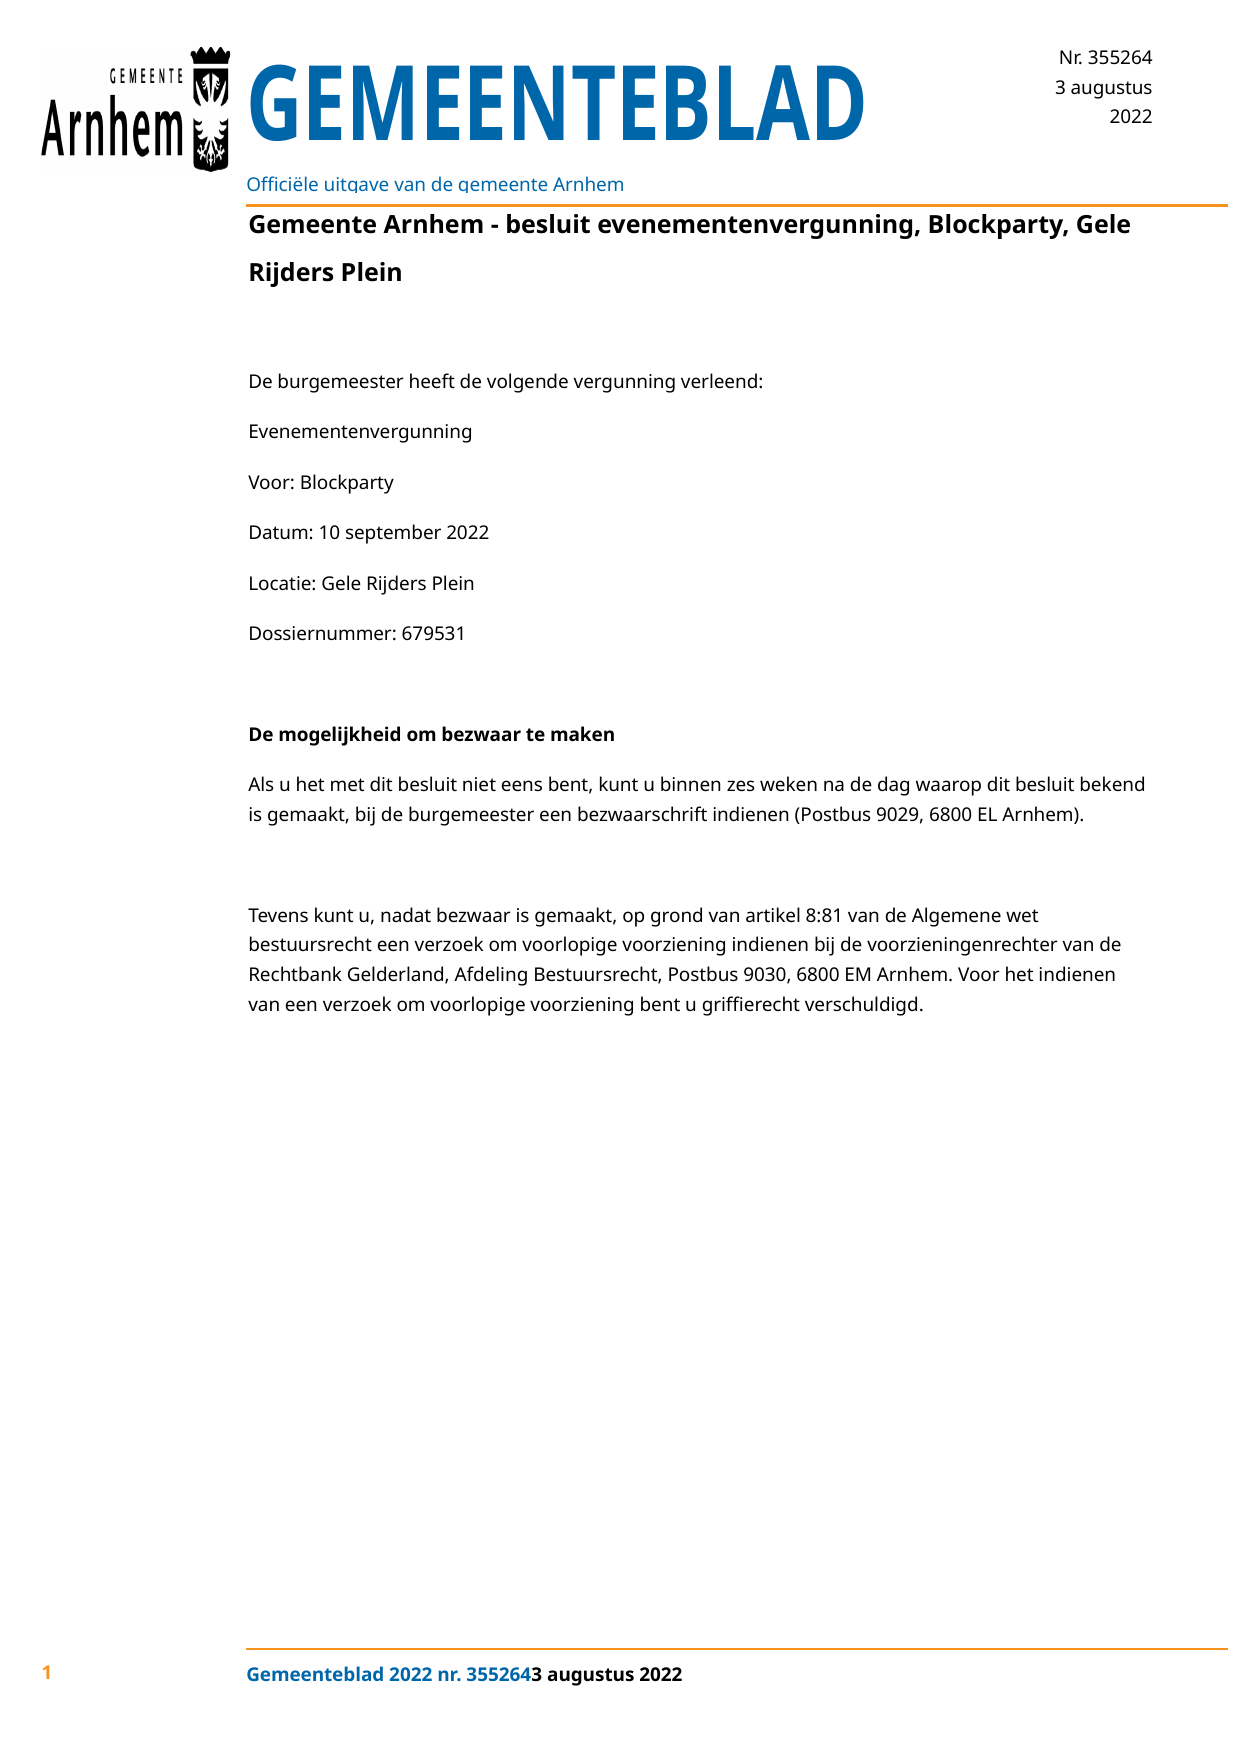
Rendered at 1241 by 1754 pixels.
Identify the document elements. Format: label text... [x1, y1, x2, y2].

text Tevens kunt u, nadat bezwaar is gemaakt, op grond van artikel 8:81 van de Algemene wet bestuursrecht een verzoek om voorlopige voorziening indienen bij de voorzieningenrechter van de Rechtbank Gelderland, Afdeling Bestuursrecht, Postbus 9030, 6800 EM Arnhem. Voor het indienen van een verzoek om voorlopige voorziening bent u griffierecht verschuldigd. [248, 902, 1152, 1017]
text Gemeente Arnhem - besluit evenementenvergunning, Blockparty, Gele Rijders Plein [248, 207, 1152, 288]
text Datum: 10 september 2022 [248, 519, 1152, 545]
text Dossiernummer: 679531 [248, 620, 1152, 646]
text Locatie: Gele Rijders Plein [248, 570, 1152, 596]
text Voor: Blockparty [248, 469, 1152, 495]
picture [41, 47, 231, 172]
text De burgemeester heeft de volgende vergunning verleend: [248, 368, 1152, 394]
text Als u het met dit besluit niet eens bent, kunt u binnen zes weken na de dag waarop dit besluit bekend is gemaakt, bij de burgemeester een bezwaarschrift indienen (Postbus 9029, 6800 EL Arnhem). [248, 772, 1152, 827]
text Evenementenvergunning [248, 419, 1152, 444]
text De mogelijkheid om bezwaar te maken [248, 721, 1152, 747]
